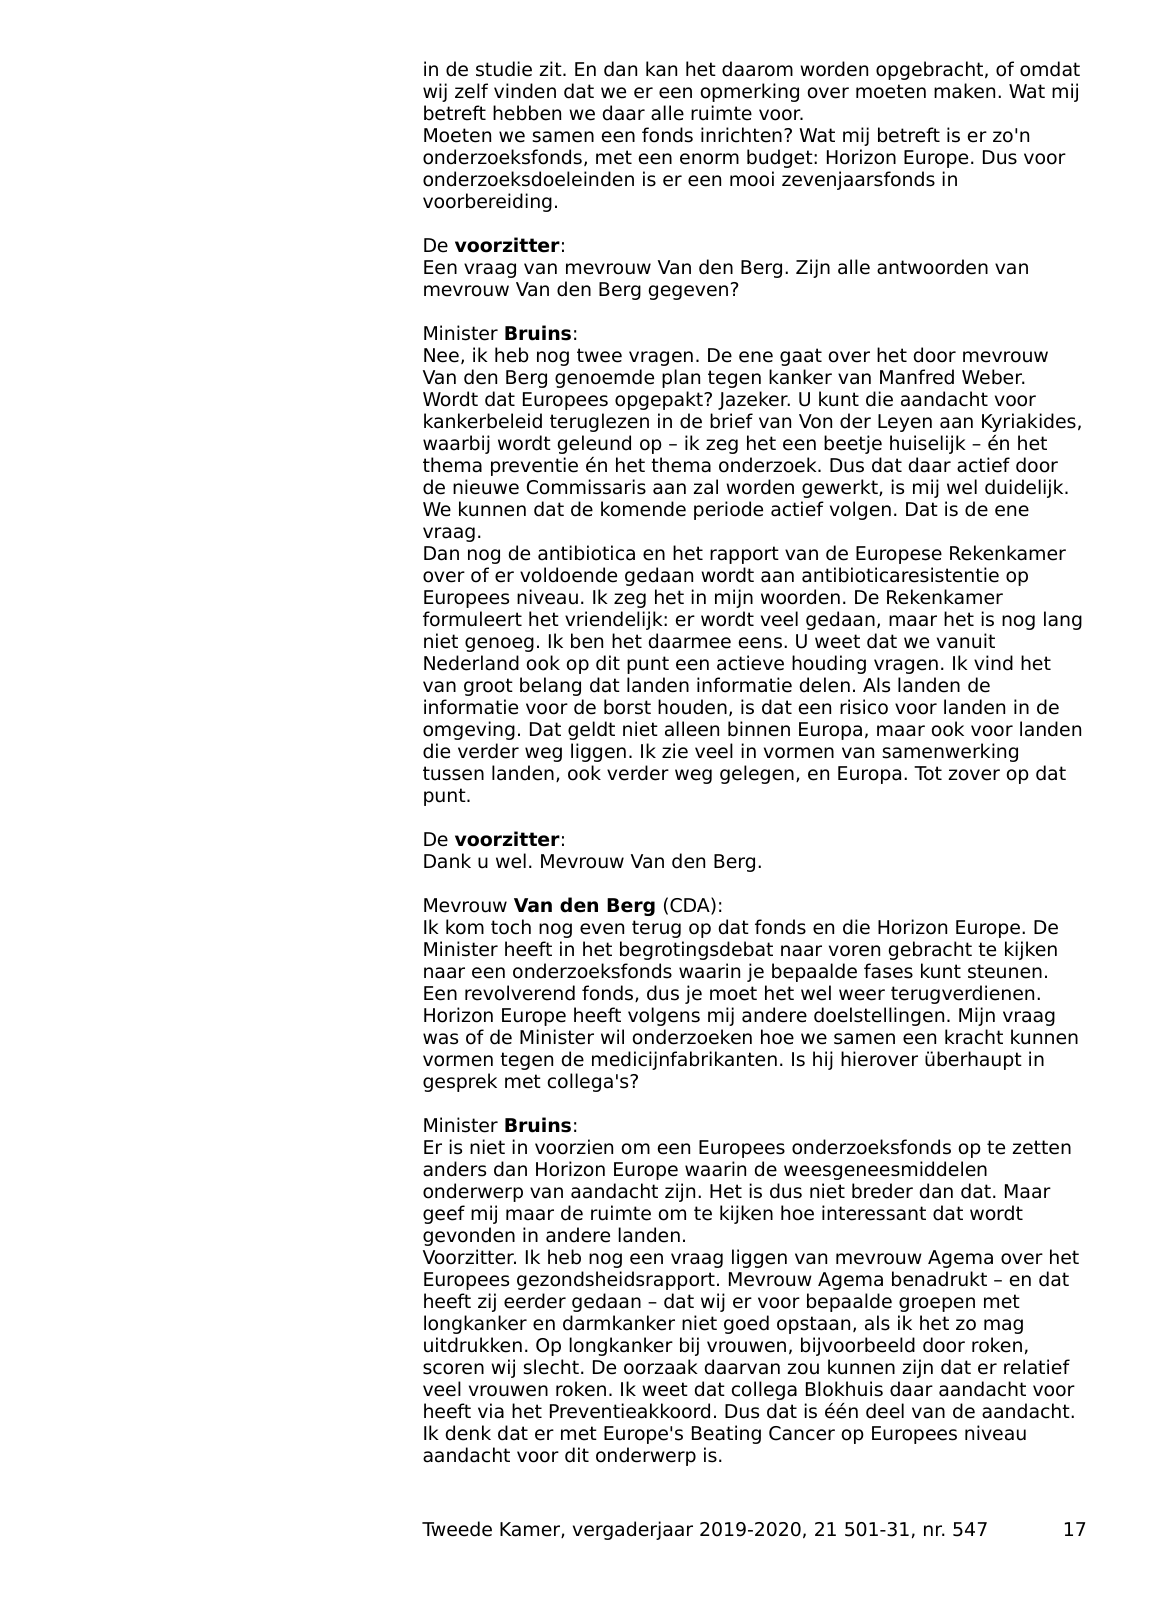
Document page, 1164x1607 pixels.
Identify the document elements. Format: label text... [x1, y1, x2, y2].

text De voorzitter: [422, 235, 1087, 257]
text Een vraag van mevrouw Van den Berg. Zijn alle antwoorden van mevrouw Van den Berg gegeven? [422, 257, 1087, 301]
text Dank u wel. Mevrouw Van den Berg. [422, 851, 1087, 873]
text Mevrouw Van den Berg (CDA): [422, 895, 1087, 917]
text in de studie zit. En dan kan het daarom worden opgebracht, of omdat wij zelf vinden dat we er een opmerking over moeten maken. Wat mij betreft hebben we daar alle ruimte voor. [422, 59, 1087, 125]
text Minister Bruins: [422, 323, 1087, 345]
text Er is niet in voorzien om een Europees onderzoeksfonds op te zetten anders dan Horizon Europe waarin de weesgeneesmiddelen onderwerp van aandacht zijn. Het is dus niet breder dan dat. Maar geef mij maar de ruimte om te kijken hoe interessant dat wordt gevonden in andere landen. [422, 1137, 1087, 1247]
text Ik kom toch nog even terug op dat fonds en die Horizon Europe. De Minister heeft in het begrotingsdebat naar voren gebracht te kijken naar een onderzoeksfonds waarin je bepaalde fases kunt steunen. Een revolverend fonds, dus je moet het wel weer terugverdienen. Horizon Europe heeft volgens mij andere doelstellingen. Mijn vraag was of de Minister wil onderzoeken hoe we samen een kracht kunnen vormen tegen de medicijnfabrikanten. Is hij hierover überhaupt in gesprek met collega's? [422, 917, 1087, 1093]
text Voorzitter. Ik heb nog een vraag liggen van mevrouw Agema over het Europees gezondsheidsrapport. Mevrouw Agema benadrukt – en dat heeft zij eerder gedaan – dat wij er voor bepaalde groepen met longkanker en darmkanker niet goed opstaan, als ik het zo mag uitdrukken. Op longkanker bij vrouwen, bijvoorbeeld door roken, scoren wij slecht. De oorzaak daarvan zou kunnen zijn dat er relatief veel vrouwen roken. Ik weet dat collega Blokhuis daar aandacht voor heeft via het Preventieakkoord. Dus dat is één deel van de aandacht. Ik denk dat er met Europe's Beating Cancer op Europees niveau aandacht voor dit onderwerp is. [422, 1247, 1087, 1467]
text Moeten we samen een fonds inrichten? Wat mij betreft is er zo'n onderzoeksfonds, met een enorm budget: Horizon Europe. Dus voor onderzoeksdoeleinden is er een mooi zevenjaarsfonds in voorbereiding. [422, 125, 1087, 213]
text Dan nog de antibiotica en het rapport van de Europese Rekenkamer over of er voldoende gedaan wordt aan antibioticaresistentie op Europees niveau. Ik zeg het in mijn woorden. De Rekenkamer formuleert het vriendelijk: er wordt veel gedaan, maar het is nog lang niet genoeg. Ik ben het daarmee eens. U weet dat we vanuit Nederland ook op dit punt een actieve houding vragen. Ik vind het van groot belang dat landen informatie delen. Als landen de informatie voor de borst houden, is dat een risico voor landen in de omgeving. Dat geldt niet alleen binnen Europa, maar ook voor landen die verder weg liggen. Ik zie veel in vormen van samenwerking tussen landen, ook verder weg gelegen, en Europa. Tot zover op dat punt. [422, 543, 1087, 807]
text Minister Bruins: [422, 1115, 1087, 1137]
text Nee, ik heb nog twee vragen. De ene gaat over het door mevrouw Van den Berg genoemde plan tegen kanker van Manfred Weber. Wordt dat Europees opgepakt? Jazeker. U kunt die aandacht voor kankerbeleid teruglezen in de brief van Von der Leyen aan Kyriakides, waarbij wordt geleund op – ik zeg het een beetje huiselijk – én het thema preventie én het thema onderzoek. Dus dat daar actief door de nieuwe Commissaris aan zal worden gewerkt, is mij wel duidelijk. We kunnen dat de komende periode actief volgen. Dat is de ene vraag. [422, 345, 1087, 543]
text De voorzitter: [422, 829, 1087, 851]
